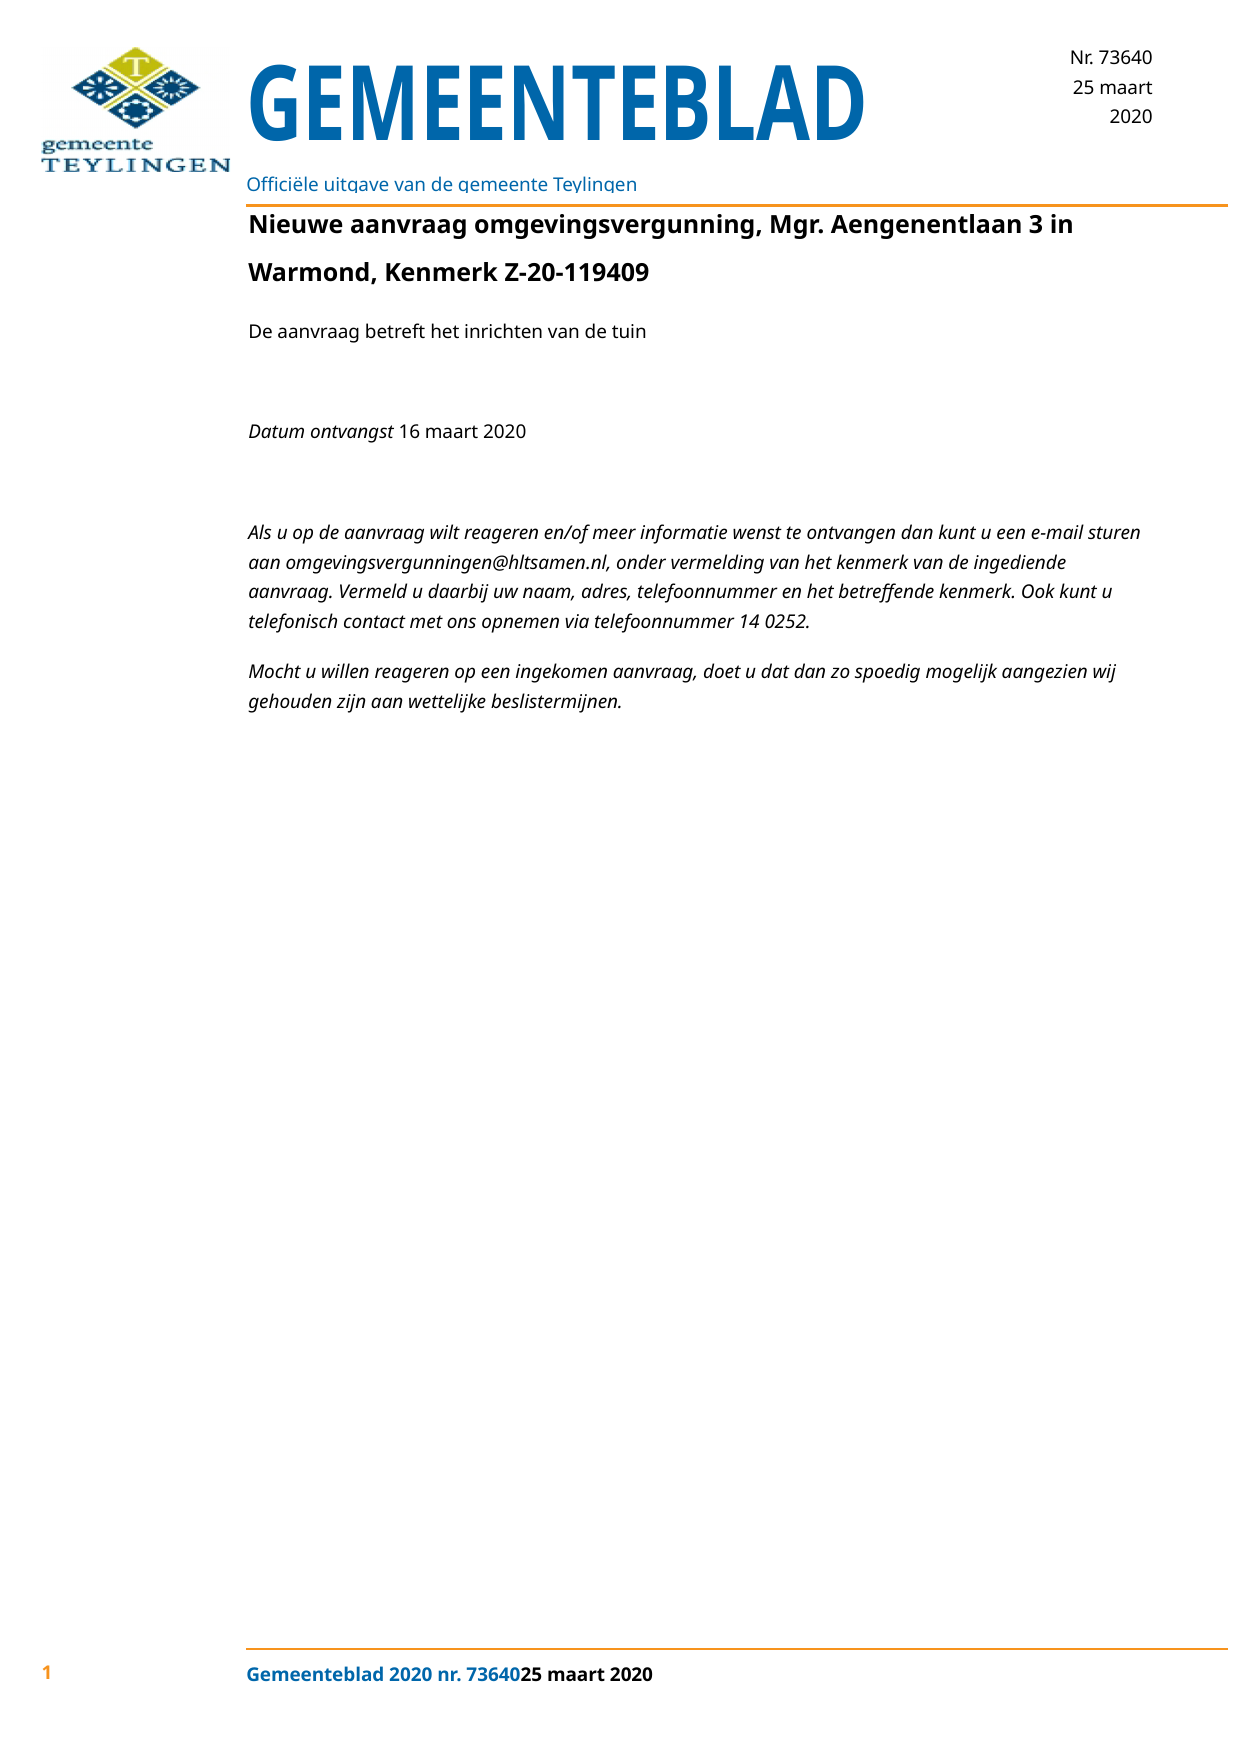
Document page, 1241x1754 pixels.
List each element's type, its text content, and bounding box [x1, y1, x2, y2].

text De aanvraag betreft het inrichten van de tuin [248, 318, 1152, 344]
picture [41, 47, 231, 172]
text Nieuwe aanvraag omgevingsvergunning, Mgr. Aengenentlaan 3 in Warmond, Kenmerk Z-20-119409 [248, 207, 1152, 288]
text Datum ontvangst 16 maart 2020 [248, 419, 1152, 444]
text Als u op de aanvraag wilt reageren en/of meer informatie wenst te ontvangen dan kunt u een e-mail sturen aan omgevingsvergunningen@hltsamen.nl, onder vermelding van het kenmerk van de ingediende aanvraag. Vermeld u daarbij uw naam, adres, telefoonnummer en het betreffende kenmerk. Ook kunt u telefonisch contact met ons opnemen via telefoonnummer 14 0252. [248, 519, 1152, 634]
text Mocht u willen reageren op een ingekomen aanvraag, doet u dat dan zo spoedig mogelijk aangezien wij gehouden zijn aan wettelijke beslistermijnen. [248, 659, 1152, 714]
